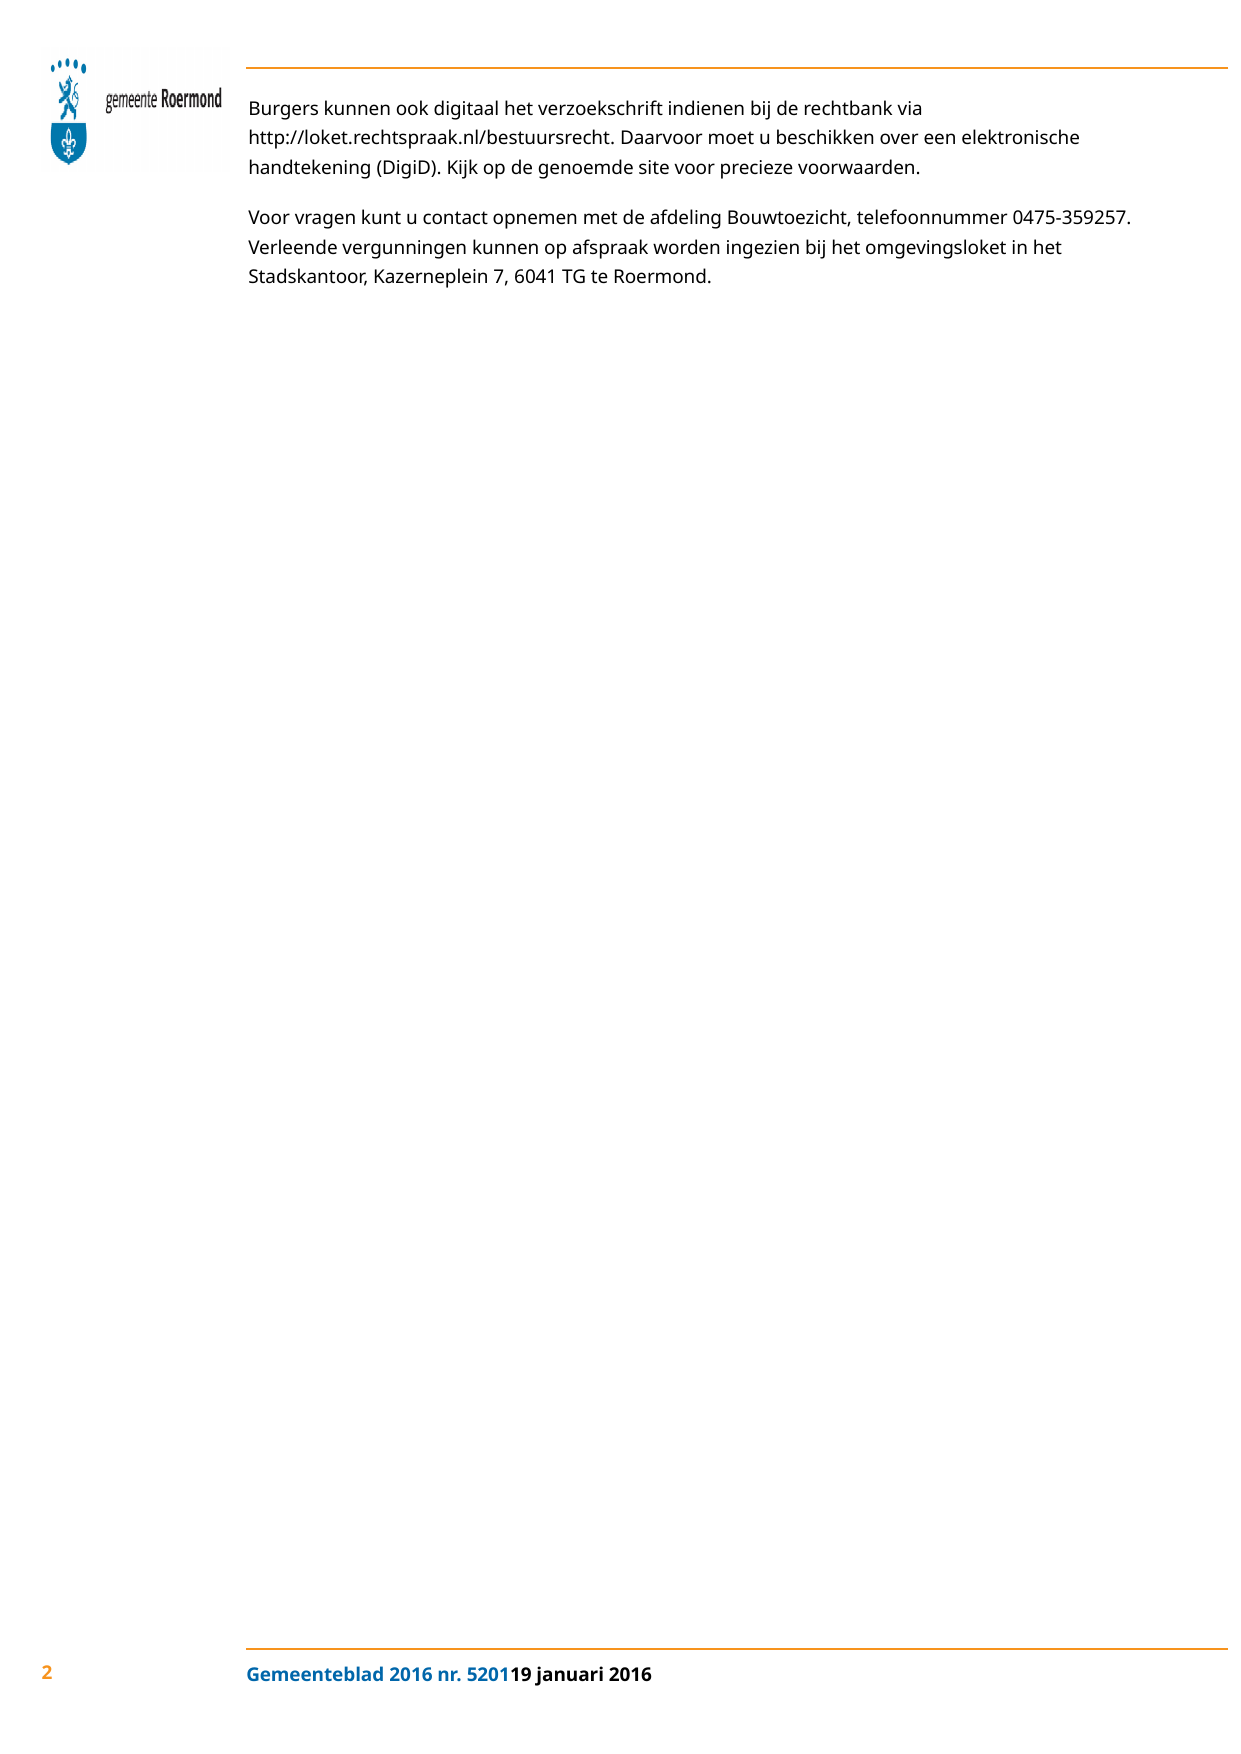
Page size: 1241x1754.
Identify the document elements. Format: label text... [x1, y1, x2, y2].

text Burgers kunnen ook digitaal het verzoekschrift indienen bij de rechtbank via http://loket.rechtspraak.nl/bestuursrecht. Daarvoor moet u beschikken over een elektronische handtekening (DigiD). Kijk op de genoemde site voor precieze voorwaarden. [248, 95, 1152, 180]
text Voor vragen kunt u contact opnemen met de afdeling Bouwtoezicht, telefoonnummer 0475-359257. Verleende vergunningen kunnen op afspraak worden ingezien bij het omgevingsloket in het Stadskantoor, Kazerneplein 7, 6041 TG te Roermond. [248, 204, 1152, 289]
picture [41, 47, 231, 172]
